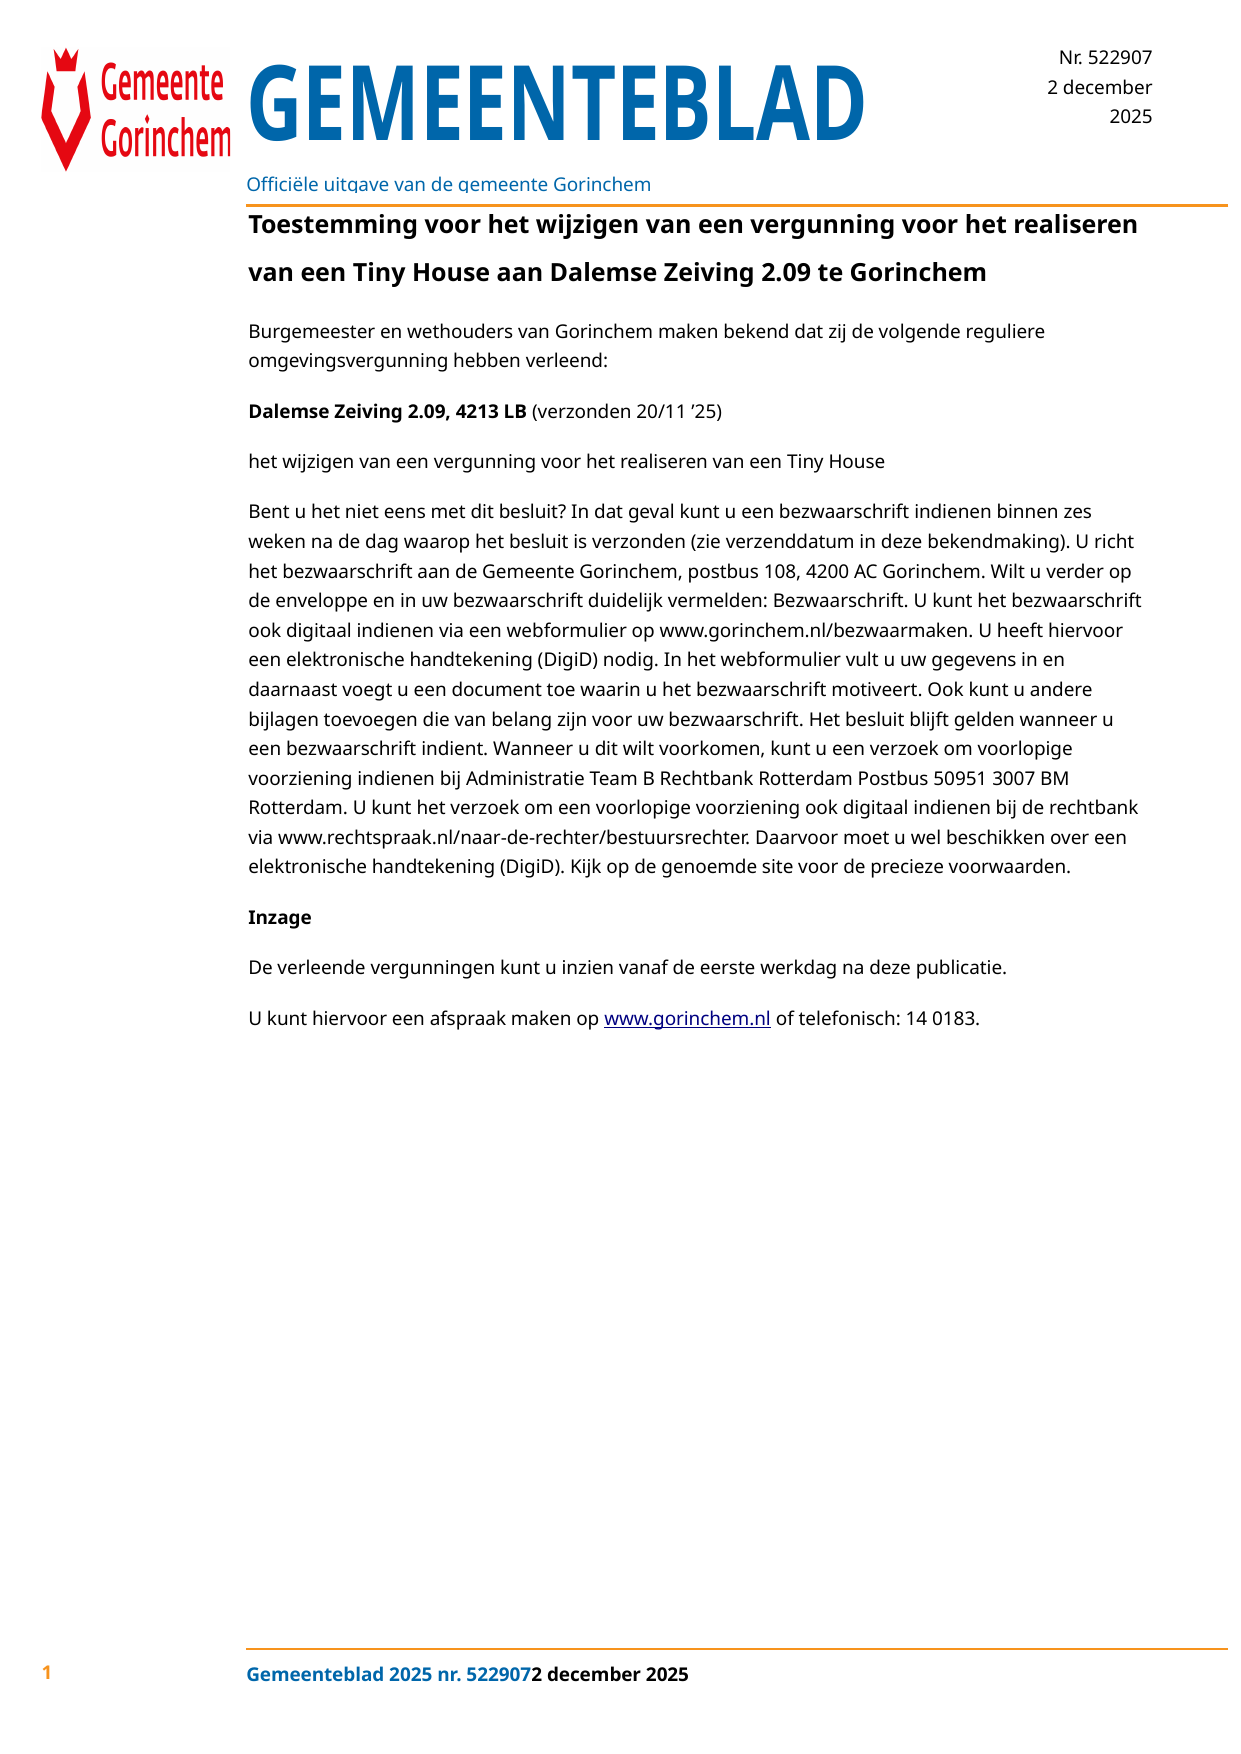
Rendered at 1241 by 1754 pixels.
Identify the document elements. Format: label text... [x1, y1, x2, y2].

text U kunt hiervoor een afspraak maken op www.gorinchem.nl of telefonisch: 14 0183. [248, 1005, 1152, 1031]
picture [41, 47, 231, 172]
text De verleende vergunningen kunt u inzien vanaf de eerste werkdag na deze publicatie. [248, 954, 1152, 980]
text het wijzigen van een vergunning voor het realiseren van een Tiny House [248, 448, 1152, 474]
text Burgemeester en wethouders van Gorinchem maken bekend dat zij de volgende reguliere omgevingsvergunning hebben verleend: [248, 318, 1152, 373]
text Inzage [248, 904, 1152, 930]
text Bent u het niet eens met dit besluit? In dat geval kunt u een bezwaarschrift indienen binnen zes weken na de dag waarop het besluit is verzonden (zie verzenddatum in deze bekendmaking). U richt het bezwaarschrift aan de Gemeente Gorinchem, postbus 108, 4200 AC Gorinchem. Wilt u verder op de enveloppe en in uw bezwaarschrift duidelijk vermelden: Bezwaarschrift. U kunt het bezwaarschrift ook digitaal indienen via een webformulier op www.gorinchem.nl/bezwaarmaken. U heeft hiervoor een elektronische handtekening (DigiD) nodig. In het webformulier vult u uw gegevens in en daarnaast voegt u een document toe waarin u het bezwaarschrift motiveert. Ook kunt u andere bijlagen toevoegen die van belang zijn voor uw bezwaarschrift. Het besluit blijft gelden wanneer u een bezwaarschrift indient. Wanneer u dit wilt voorkomen, kunt u een verzoek om voorlopige voorziening indienen bij Administratie Team B Rechtbank Rotterdam Postbus 50951 3007 BM Rotterdam. U kunt het verzoek om een voorlopige voorziening ook digitaal indienen bij de rechtbank via www.rechtspraak.nl/naar-de-rechter/bestuursrechter. Daarvoor moet u wel beschikken over een elektronische handtekening (DigiD). Kijk op de genoemde site voor de precieze voorwaarden. [248, 499, 1152, 879]
text Toestemming voor het wijzigen van een vergunning voor het realiseren van een Tiny House aan Dalemse Zeiving 2.09 te Gorinchem [248, 207, 1152, 288]
text Dalemse Zeiving 2.09, 4213 LB (verzonden 20/11 ’25) [248, 398, 1152, 424]
